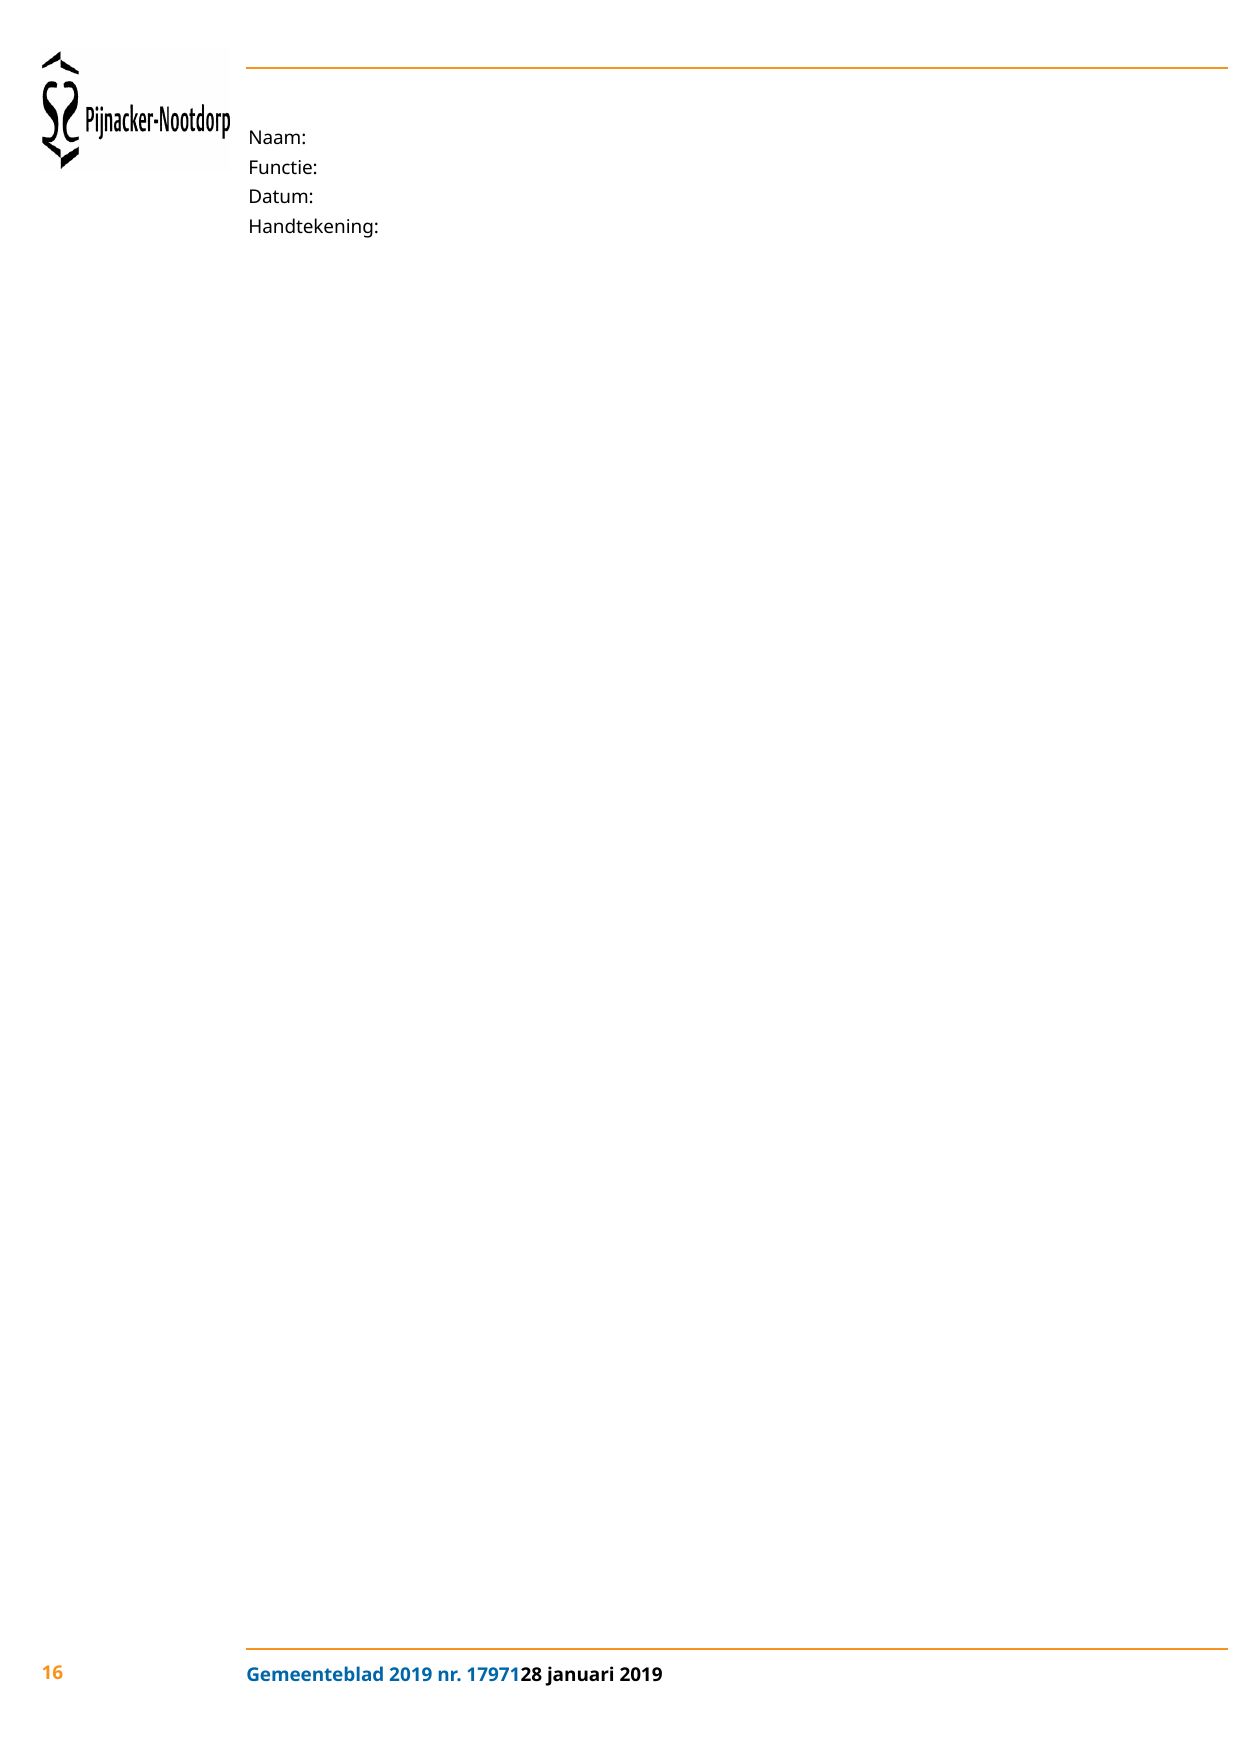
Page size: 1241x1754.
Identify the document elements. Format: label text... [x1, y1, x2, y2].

picture [41, 47, 231, 172]
text Datum: [248, 183, 1152, 209]
text Naam: [248, 124, 1152, 150]
text Handtekening: [248, 213, 1152, 239]
text Functie: [248, 154, 1152, 180]
